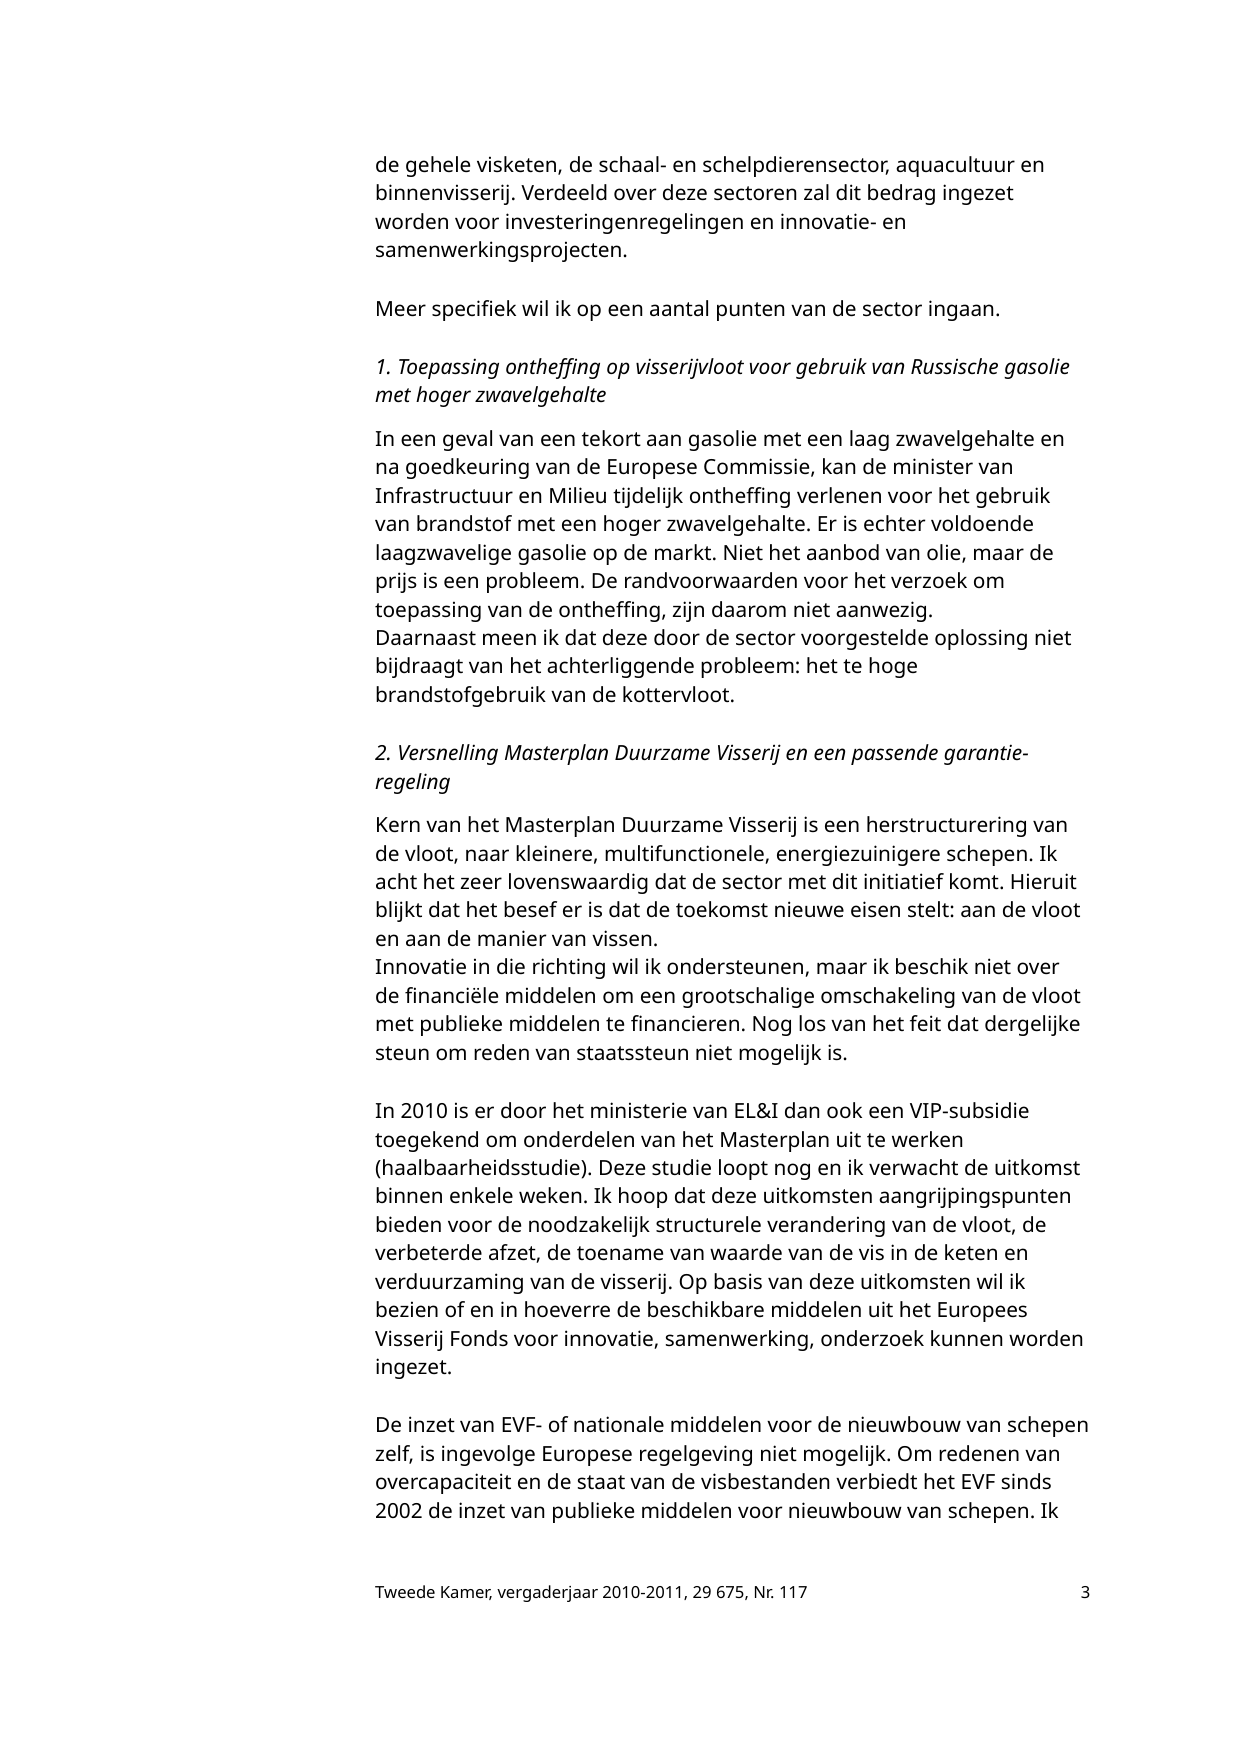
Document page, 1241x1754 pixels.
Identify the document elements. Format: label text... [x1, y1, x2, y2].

text Innovatie in die richting wil ik ondersteunen, maar ik beschik niet over de financiële middelen om een grootschalige omschakeling van de vloot met publieke middelen te financieren. Nog los van het feit dat dergelijke steun om reden van staatssteun niet mogelijk is. [375, 952, 1090, 1066]
text In een geval van een tekort aan gasolie met een laag zwavelgehalte en na goedkeuring van de Europese Commissie, kan de minister van Infrastructuur en Milieu tijdelijk ontheffing verlenen voor het gebruik van brandstof met een hoger zwavelgehalte. Er is echter voldoende laagzwavelige gasolie op de markt. Niet het aanbod van olie, maar de prijs is een probleem. De randvoorwaarden voor het verzoek om toepassing van de ontheffing, zijn daarom niet aanwezig. [375, 424, 1090, 623]
text Daarnaast meen ik dat deze door de sector voorgestelde oplossing niet bijdraagt van het achterliggende probleem: het te hoge brandstofgebruik van de kottervloot. [375, 623, 1090, 708]
text 2. Versnelling Masterplan Duurzame Visserij en een passende garantie-regeling [375, 738, 1090, 795]
text De inzet van EVF- of nationale middelen voor de nieuwbouw van schepen zelf, is ingevolge Europese regelgeving niet mogelijk. Om redenen van overcapaciteit en de staat van de visbestanden verbiedt het EVF sinds 2002 de inzet van publieke middelen voor nieuwbouw van schepen. Ik [375, 1411, 1090, 1524]
text Meer specifiek wil ik op een aantal punten van de sector ingaan. [375, 294, 1090, 322]
text de gehele visketen, de schaal- en schelpdierensector, aquacultuur en binnenvisserij. Verdeeld over deze sectoren zal dit bedrag ingezet worden voor investeringenregelingen en innovatie- en samenwerkingsprojecten. [375, 150, 1090, 264]
text Kern van het Masterplan Duurzame Visserij is een herstructurering van de vloot, naar kleinere, multifunctionele, energiezuinigere schepen. Ik acht het zeer lovenswaardig dat de sector met dit initiatief komt. Hieruit blijkt dat het besef er is dat de toekomst nieuwe eisen stelt: aan de vloot en aan de manier van vissen. [375, 810, 1090, 952]
text In 2010 is er door het ministerie van EL&I dan ook een VIP-subsidie toegekend om onderdelen van het Masterplan uit te werken (haalbaarheidsstudie). Deze studie loopt nog en ik verwacht de uitkomst binnen enkele weken. Ik hoop dat deze uitkomsten aangrijpingspunten bieden voor de noodzakelijk structurele verandering van de vloot, de verbeterde afzet, de toename van waarde van de vis in de keten en verduurzaming van de visserij. Op basis van deze uitkomsten wil ik bezien of en in hoeverre de beschikbare middelen uit het Europees Visserij Fonds voor innovatie, samenwerking, onderzoek kunnen worden ingezet. [375, 1096, 1090, 1381]
text 1. Toepassing ontheffing op visserijvloot voor gebruik van Russische gasolie met hoger zwavelgehalte [375, 352, 1090, 409]
